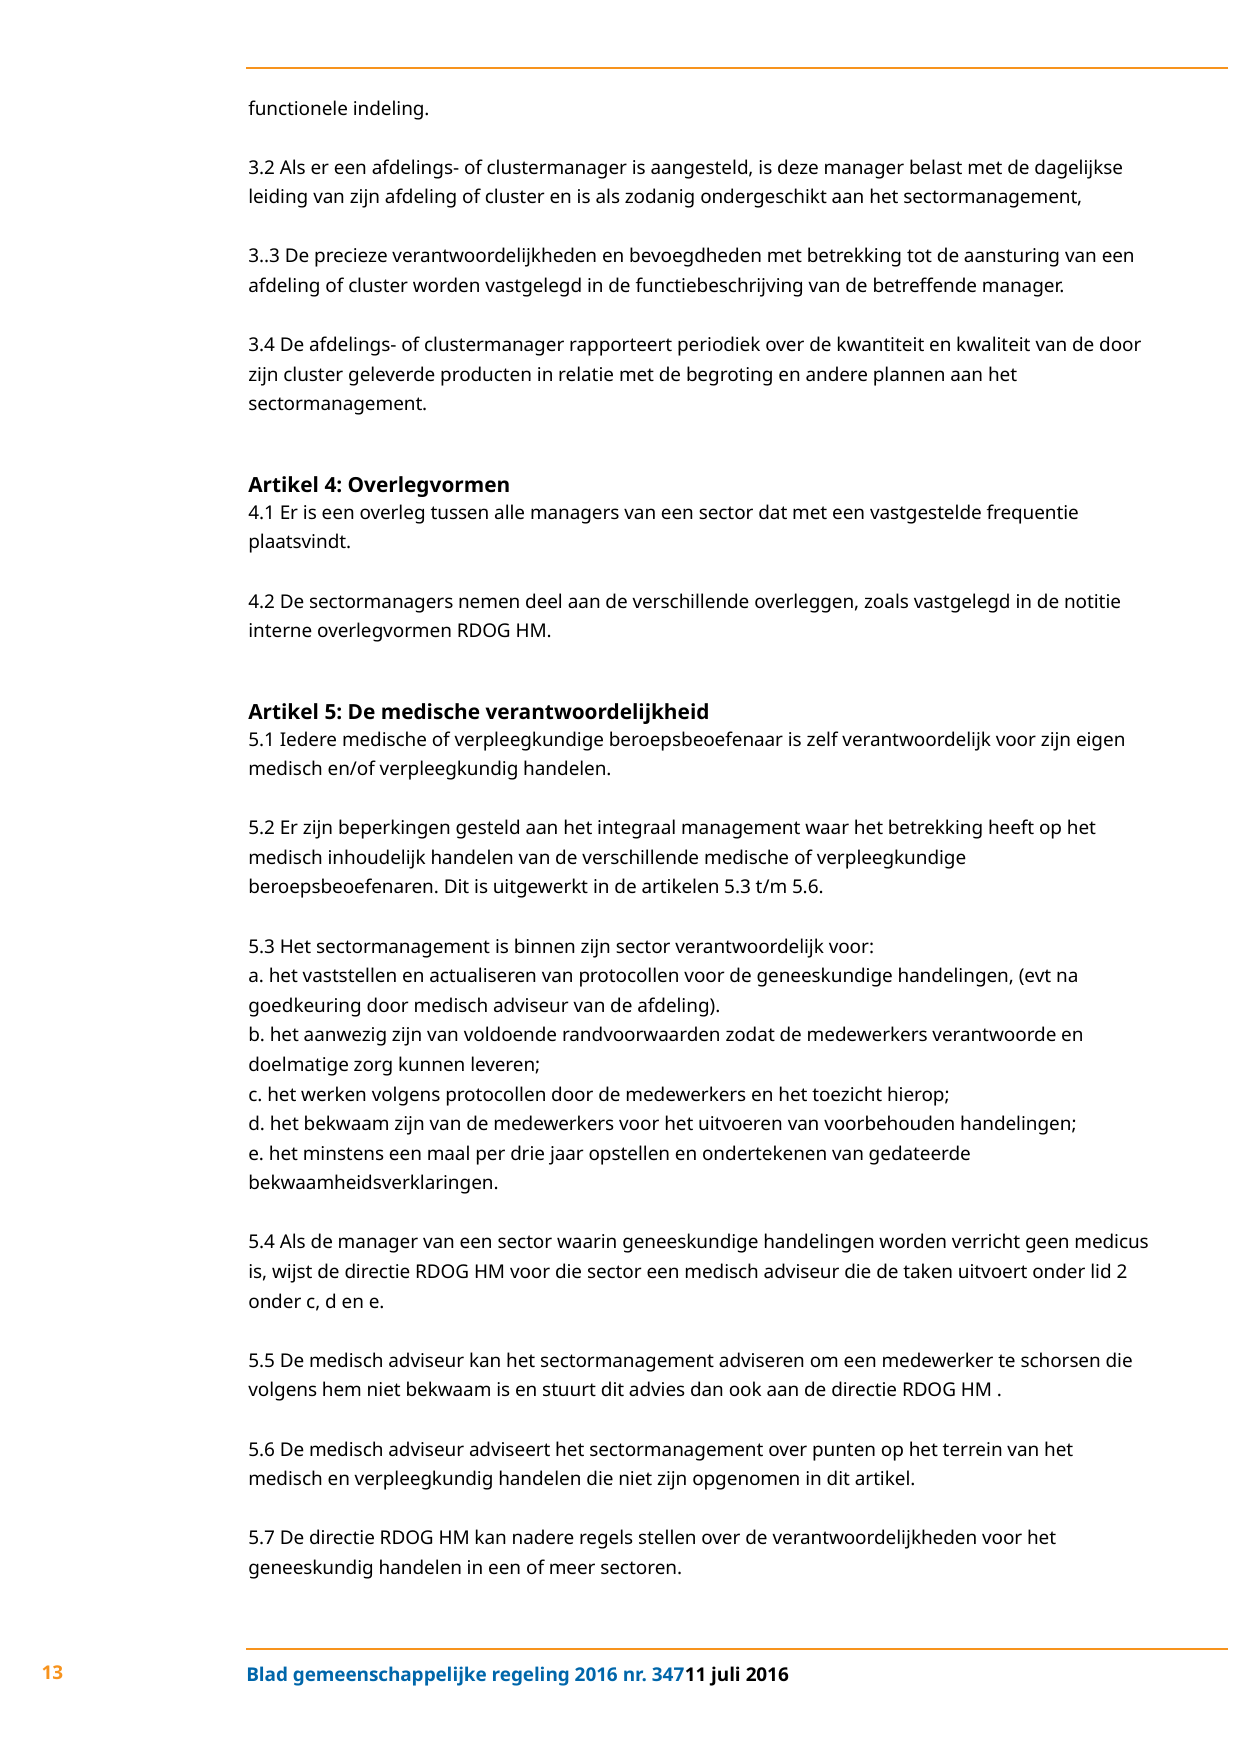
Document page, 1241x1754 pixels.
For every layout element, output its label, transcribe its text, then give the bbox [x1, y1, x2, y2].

text 5.1 Iedere medische of verpleegkundige beroepsbeoefenaar is zelf verantwoordelijk voor zijn eigen medisch en/of verpleegkundig handelen. [248, 726, 1152, 781]
text c. het werken volgens protocollen door de medewerkers en het toezicht hierop; [248, 1081, 1152, 1107]
text e. het minstens een maal per drie jaar opstellen en ondertekenen van gedateerde bekwaamheidsverklaringen. [248, 1140, 1152, 1195]
text 4.1 Er is een overleg tussen alle managers van een sector dat met een vastgestelde frequentie plaatsvindt. [248, 499, 1152, 554]
text a. het vaststellen en actualiseren van protocollen voor de geneeskundige handelingen, (evt na goedkeuring door medisch adviseur van de afdeling). [248, 962, 1152, 1018]
text 5.3 Het sectormanagement is binnen zijn sector verantwoordelijk voor: [248, 933, 1152, 959]
text 5.2 Er zijn beperkingen gesteld aan het integraal management waar het betrekking heeft op het medisch inhoudelijk handelen van de verschillende medische of verpleegkundige beroepsbeoefenaren. Dit is uitgewerkt in de artikelen 5.3 t/m 5.6. [248, 814, 1152, 899]
text 3..3 De precieze verantwoordelijkheden en bevoegdheden met betrekking tot de aansturing van een afdeling of cluster worden vastgelegd in de functiebeschrijving van de betreffende manager. [248, 243, 1152, 298]
text 3.2 Als er een afdelings- of clustermanager is aangesteld, is deze manager belast met de dagelijkse leiding van zijn afdeling of cluster en is als zodanig ondergeschikt aan het sectormanagement, [248, 154, 1152, 209]
text 5.6 De medisch adviseur adviseert het sectormanagement over punten op het terrein van het medisch en verpleegkundig handelen die niet zijn opgenomen in dit artikel. [248, 1436, 1152, 1491]
text d. het bekwaam zijn van de medewerkers voor het uitvoeren van voorbehouden handelingen; [248, 1110, 1152, 1136]
text b. het aanwezig zijn van voldoende randvoorwaarden zodat de medewerkers verantwoorde en doelmatige zorg kunnen leveren; [248, 1022, 1152, 1077]
text 3.4 De afdelings- of clustermanager rapporteert periodiek over de kwantiteit en kwaliteit van de door zijn cluster geleverde producten in relatie met de begroting en andere plannen aan het sectormanagement. [248, 331, 1152, 416]
picture [41, 47, 231, 172]
text functionele indeling. [248, 95, 1152, 121]
text 5.7 De directie RDOG HM kan nadere regels stellen over de verantwoordelijkheden voor het geneeskundig handelen in een of meer sectoren. [248, 1524, 1152, 1580]
text 5.4 Als de manager van een sector waarin geneeskundige handelingen worden verricht geen medicus is, wijst de directie RDOG HM voor die sector een medisch adviseur die de taken uitvoert onder lid 2 onder c, d en e. [248, 1229, 1152, 1314]
text 4.2 De sectormanagers nemen deel aan de verschillende overleggen, zoals vastgelegd in de notitie interne overlegvormen RDOG HM. [248, 588, 1152, 643]
text 5.5 De medisch adviseur kan het sectormanagement adviseren om een medewerker te schorsen die volgens hem niet bekwaam is en stuurt dit advies dan ook aan de directie RDOG HM . [248, 1347, 1152, 1402]
text Artikel 5: De medische verantwoordelijkheid [248, 697, 1152, 726]
text Artikel 4: Overlegvormen [248, 471, 1152, 499]
